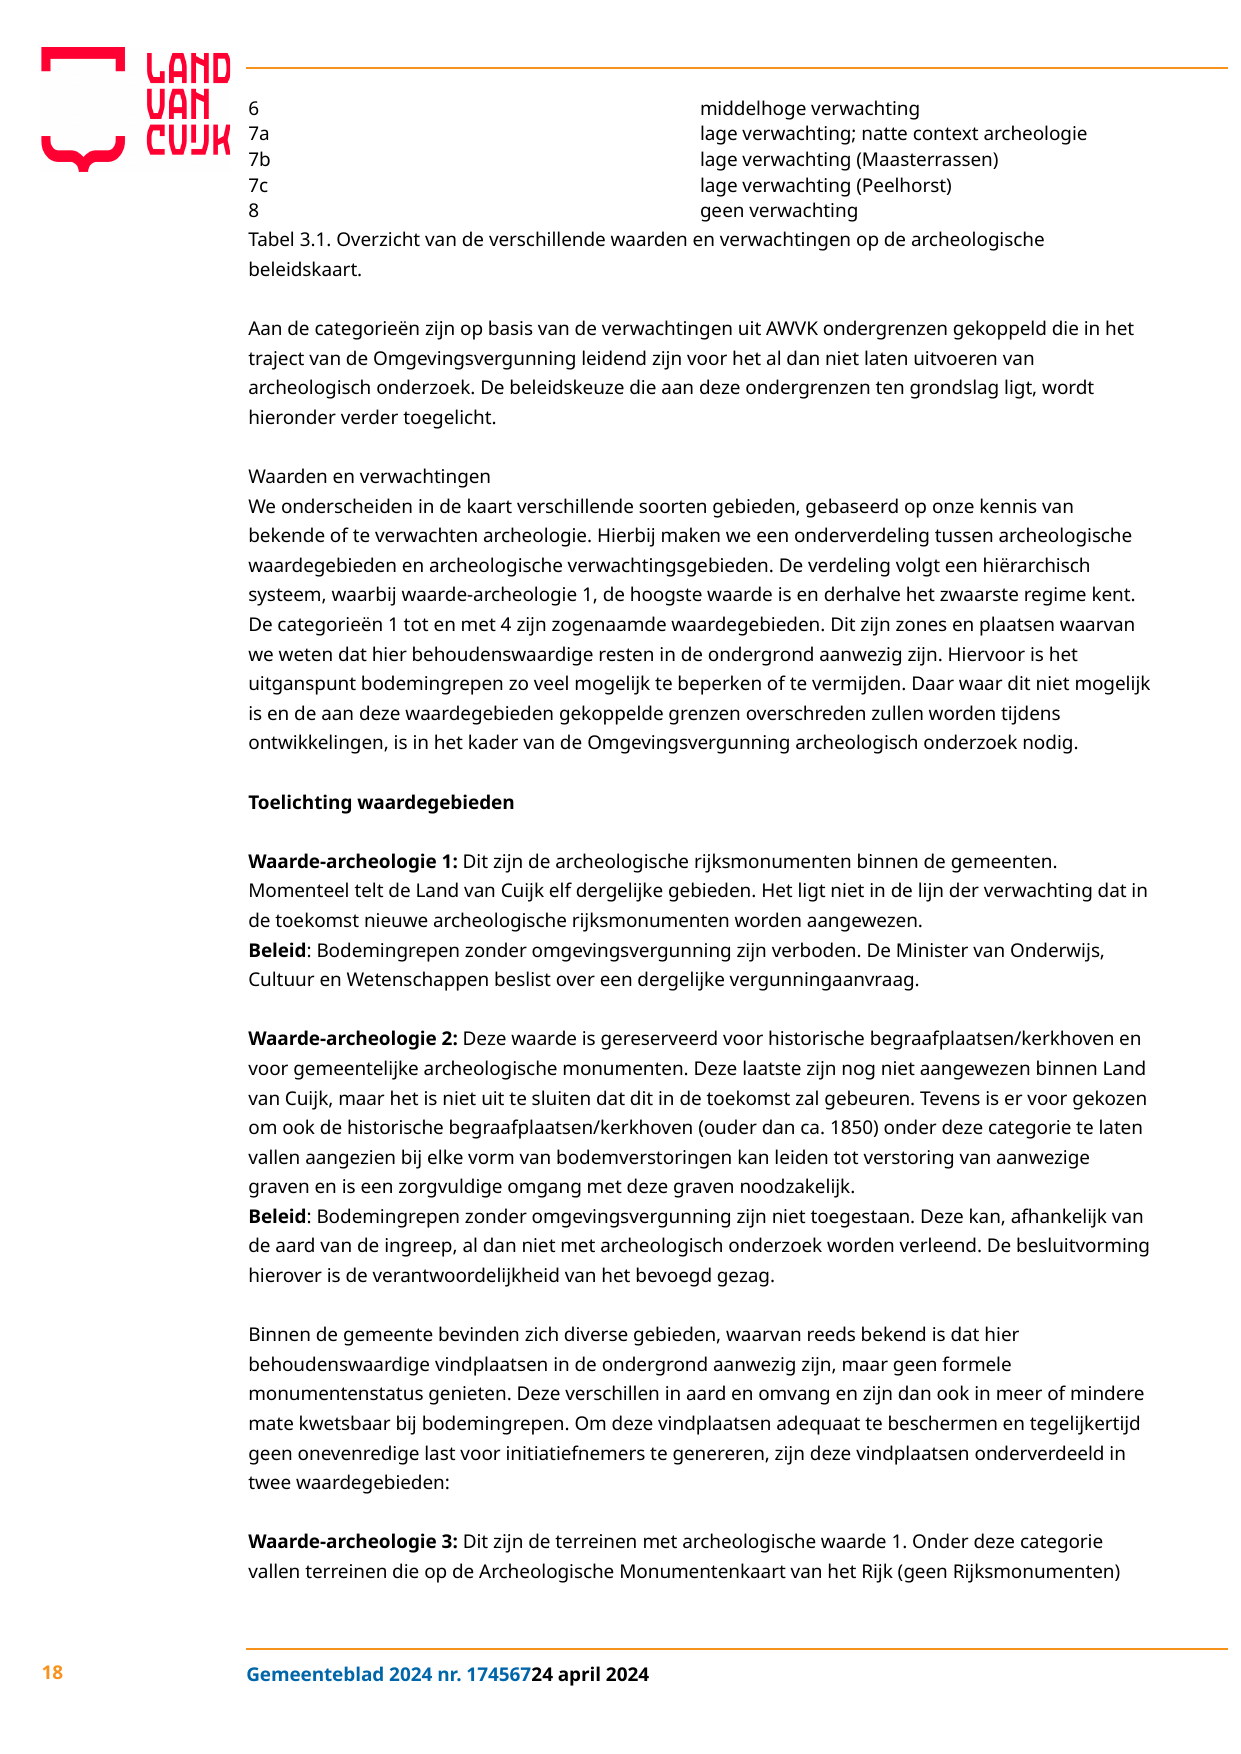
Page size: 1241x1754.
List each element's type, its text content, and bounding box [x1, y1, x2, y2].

table_cell lage verwachting; natte context archeologie [700, 121, 1152, 146]
table_cell geen verwachting [700, 198, 1152, 223]
picture [41, 47, 231, 172]
table_cell 7a [248, 121, 700, 146]
text We onderscheiden in de kaart verschillende soorten gebieden, gebaseerd op onze kennis van bekende of te verwachten archeologie. Hierbij maken we een onderverdeling tussen archeologische waardegebieden en archeologische verwachtingsgebieden. De verdeling volgt een hiërarchisch systeem, waarbij waarde-archeologie 1, de hoogste waarde is en derhalve het zwaarste regime kent. De categorieën 1 tot en met 4 zijn zogenaamde waardegebieden. Dit zijn zones en plaatsen waarvan we weten dat hier behoudenswaardige resten in de ondergrond aanwezig zijn. Hiervoor is het uitganspunt bodemingrepen zo veel mogelijk te beperken of te vermijden. Daar waar dit niet mogelijk is en de aan deze waardegebieden gekoppelde grenzen overschreden zullen worden tijdens ontwikkelingen, is in het kader van de Omgevingsvergunning archeologisch onderzoek nodig. [248, 493, 1152, 755]
table_cell 7c [248, 172, 700, 198]
table_cell lage verwachting (Peelhorst) [700, 172, 1152, 198]
table_cell 6 [248, 95, 700, 121]
table_cell 7b [248, 146, 700, 172]
text Waarden en verwachtingen [248, 463, 1152, 489]
table_cell middelhoge verwachting [700, 95, 1152, 121]
text Tabel 3.1. Overzicht van de verschillende waarden en verwachtingen op de archeologische beleidskaart. [248, 227, 1152, 282]
table_cell lage verwachting (Maasterrassen) [700, 146, 1152, 172]
table_header Toelichting waardegebieden Waarde-archeologie 1: Dit zijn de archeologische rijksmonumenten binnen de gemeenten. Momenteel telt de Land van Cuijk elf dergelijke gebieden. Het ligt niet in de lijn der verwachting dat in de toekomst nieuwe archeologische rijksmonumenten worden aangewezen. Beleid: Bodemingrepen zonder omgevingsvergunning zijn verboden. De Minister van Onderwijs, Cultuur en Wetenschappen beslist over een dergelijke vergunningaanvraag. Waarde-archeologie 2: Deze waarde is gereserveerd voor historische begraafplaatsen/kerkhoven en voor gemeentelijke archeologische monumenten. Deze laatste zijn nog niet aangewezen binnen Land van Cuijk, maar het is niet uit te sluiten dat dit in de toekomst zal gebeuren. Tevens is er voor gekozen om ook de historische begraafplaatsen/kerkhoven (ouder dan ca. 1850) onder deze categorie te laten vallen aangezien bij elke vorm van bodemverstoringen kan leiden tot verstoring van aanwezige graven en is een zorgvuldige omgang met deze graven noodzakelijk. Beleid: Bodemingrepen zonder omgevingsvergunning zijn niet toegestaan. Deze kan, afhankelijk van de aard van de ingreep, al dan niet met archeologisch onderzoek worden verleend. De besluitvorming hierover is de verantwoordelijkheid van het bevoegd gezag. Binnen de gemeente bevinden zich diverse gebieden, waarvan reeds bekend is dat hier behoudenswaardige vindplaatsen in de ondergrond aanwezig zijn, maar geen formele monumentenstatus genieten. Deze verschillen in aard en omvang en zijn dan ook in meer of mindere mate kwetsbaar bij bodemingrepen. Om deze vindplaatsen adequaat te beschermen en tegelijkertijd geen onevenredige last voor initiatiefnemers te genereren, zijn deze vindplaatsen onderverdeeld in twee waardegebieden: Waarde-archeologie 3: Dit zijn de terreinen met archeologische waarde 1. Onder deze categorie vallen terreinen die op de Archeologische Monumentenkaart van het Rijk (geen Rijksmonumenten) [248, 789, 1152, 1584]
text Aan de categorieën zijn op basis van de verwachtingen uit AWVK ondergrenzen gekoppeld die in het traject van de Omgevingsvergunning leidend zijn voor het al dan niet laten uitvoeren van archeologisch onderzoek. De beleidskeuze die aan deze ondergrenzen ten grondslag ligt, wordt hieronder verder toegelicht. [248, 315, 1152, 430]
table_cell 8 [248, 198, 700, 223]
